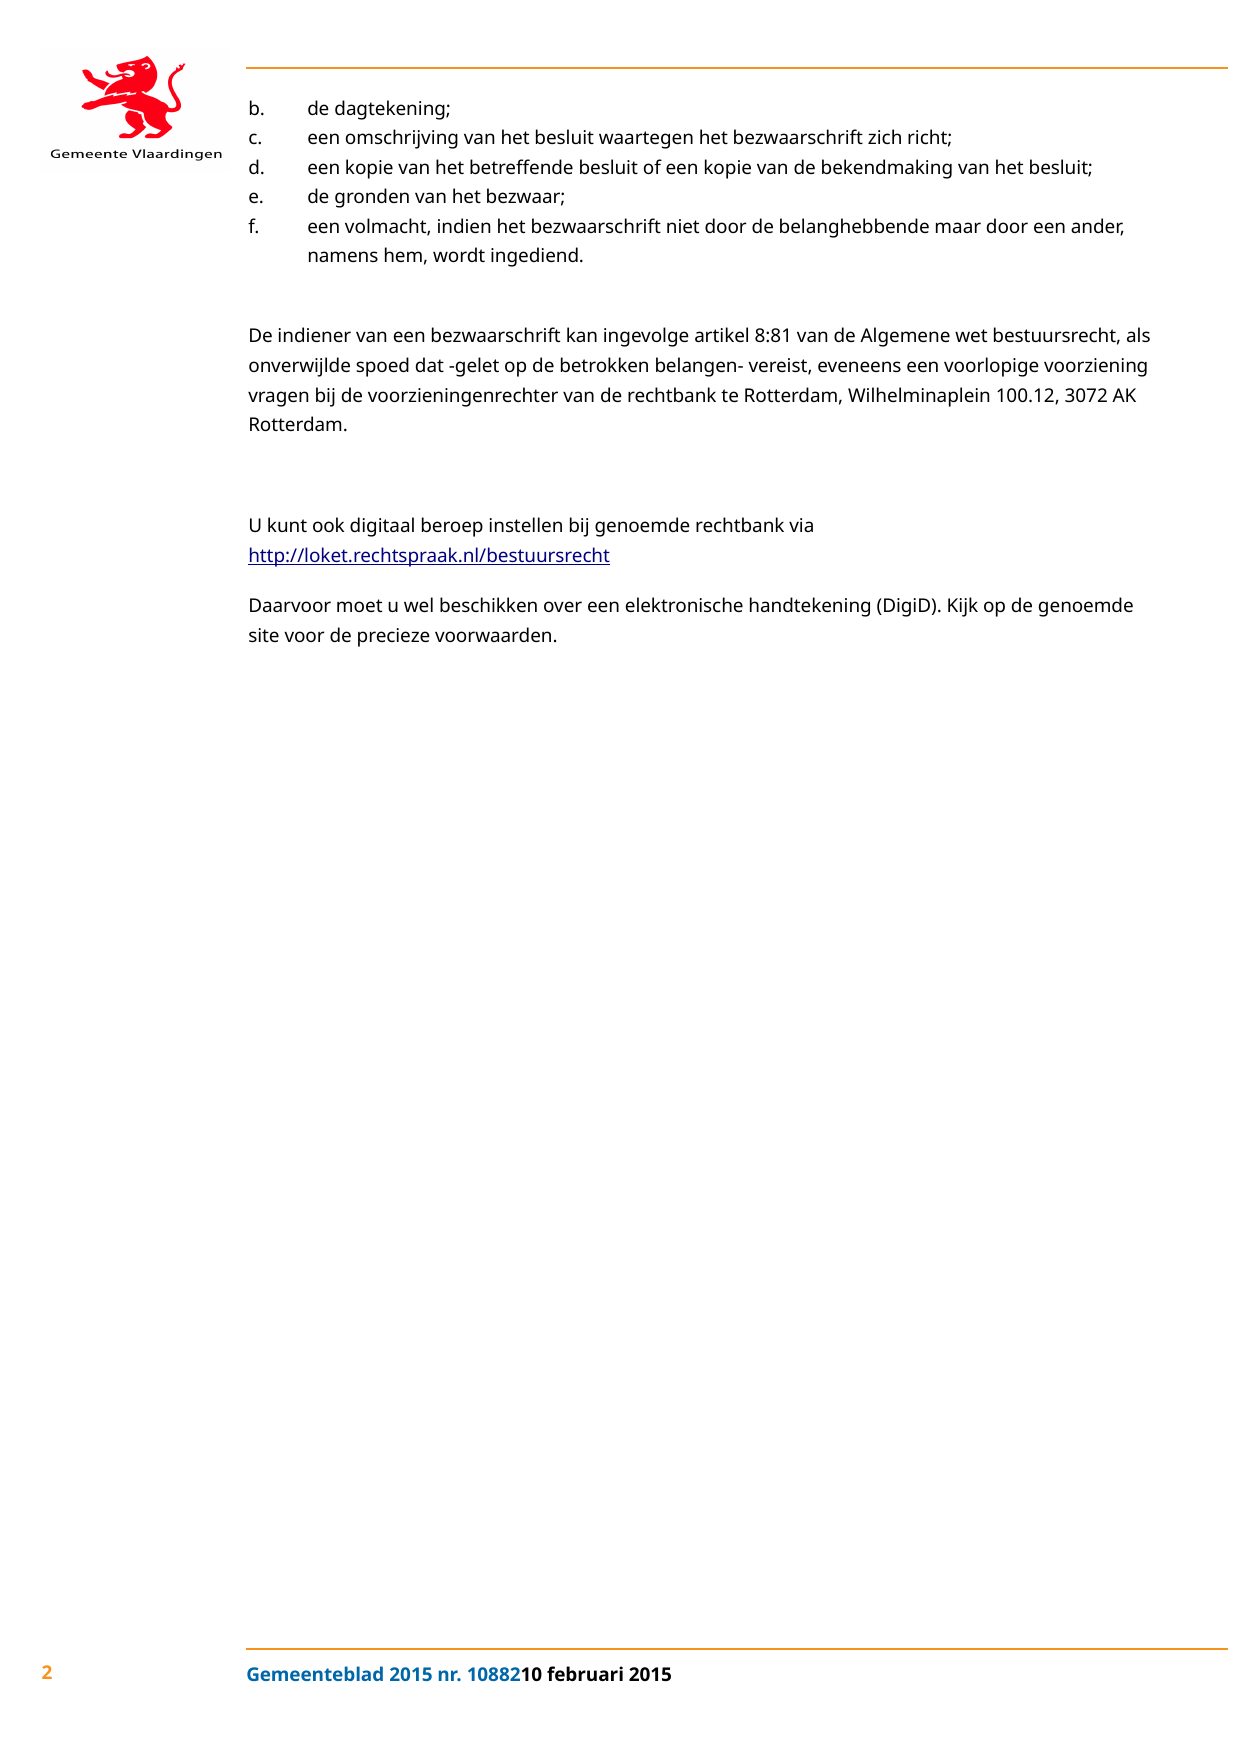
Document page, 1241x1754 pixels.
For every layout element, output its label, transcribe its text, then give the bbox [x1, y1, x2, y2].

picture [41, 47, 231, 172]
list een volmacht, indien het bezwaarschrift niet door de belanghebbende maar door een ander, namens hem, wordt ingediend. [248, 213, 1152, 268]
text Daarvoor moet u wel beschikken over een elektronische handtekening (DigiD). Kijk op de genoemde site voor de precieze voorwaarden. [248, 592, 1152, 648]
list een kopie van het betreffende besluit of een kopie van de bekendmaking van het besluit; [248, 154, 1152, 180]
text U kunt ook digitaal beroep instellen bij genoemde rechtbank via http://loket.rechtspraak.nl/bestuursrecht [248, 512, 1152, 568]
list een omschrijving van het besluit waartegen het bezwaarschrift zich richt; [248, 124, 1152, 150]
list de dagtekening; [248, 95, 1152, 121]
text De indiener van een bezwaarschrift kan ingevolge artikel 8:81 van de Algemene wet bestuursrecht, als onverwijlde spoed dat -gelet op de betrokken belangen- vereist, eveneens een voorlopige voorziening vragen bij de voorzieningenrechter van de rechtbank te Rotterdam, Wilhelminaplein 100.12, 3072 AK Rotterdam. [248, 323, 1152, 437]
list de gronden van het bezwaar; [248, 183, 1152, 209]
